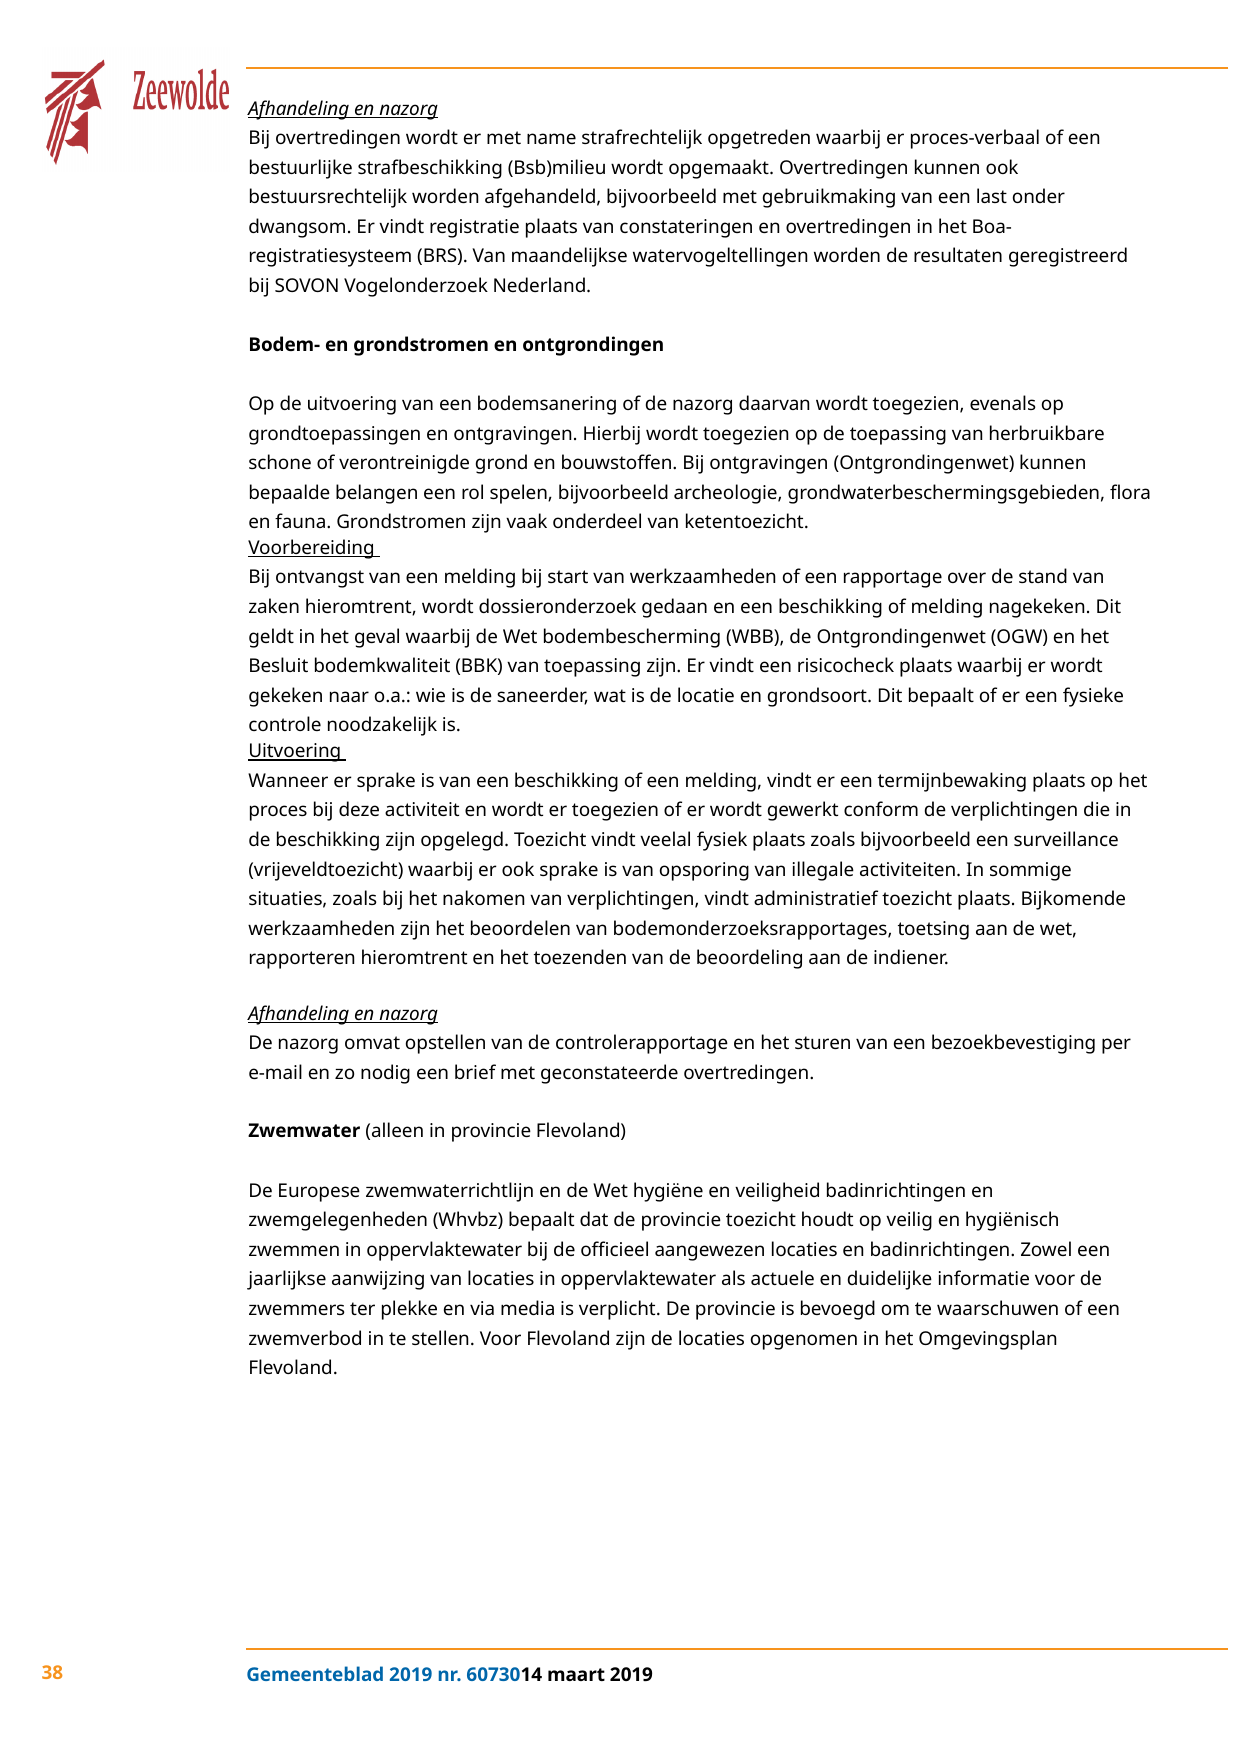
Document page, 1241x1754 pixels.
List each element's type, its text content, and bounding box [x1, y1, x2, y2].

table_header Zwemwater (alleen in provincie Flevoland) De Europese zwemwaterrichtlijn en de Wet hygiëne en veiligheid badinrichtingen en zwemgelegenheden (Whvbz) bepaalt dat de provincie toezicht houdt op veilig en hygiënisch zwemmen in oppervlaktewater bij de officieel aangewezen locaties en badinrichtingen. Zowel een jaarlijkse aanwijzing van locaties in oppervlaktewater als actuele en duidelijke informatie voor de zwemmers ter plekke en via media is verplicht. De provincie is bevoegd om te waarschuwen of een zwemverbod in te stellen. Voor Flevoland zijn de locaties opgenomen in het Omgevingsplan Flevoland. [248, 1118, 1152, 1380]
table_cell Uitvoering Wanneer er sprake is van een beschikking of een melding, vindt er een termijnbewaking plaats op het proces bij deze activiteit en wordt er toegezien of er wordt gewerkt conform de verplichtingen die in de beschikking zijn opgelegd. Toezicht vindt veelal fysiek plaats zoals bijvoorbeeld een surveillance (vrijeveldtoezicht) waarbij er ook sprake is van opsporing van illegale activiteiten. In sommige situaties, zoals bij het nakomen van verplichtingen, vindt administratief toezicht plaats. Bijkomende werkzaamheden zijn het beoordelen van bodemonderzoeksrapportages, toetsing aan de wet, rapporteren hieromtrent en het toezenden van de beoordeling aan de indiener. [248, 738, 1152, 970]
table_cell Afhandeling en nazorg De nazorg omvat opstellen van de controlerapportage en het sturen van een bezoekbevestiging per e-mail en zo nodig een brief met geconstateerde overtredingen. [248, 970, 1152, 1085]
table_cell Afhandeling en nazorg Bij overtredingen wordt er met name strafrechtelijk opgetreden waarbij er proces-verbaal of een bestuurlijke strafbeschikking (Bsb)milieu wordt opgemaakt. Overtredingen kunnen ook bestuursrechtelijk worden afgehandeld, bijvoorbeeld met gebruikmaking van een last onder dwangsom. Er vindt registratie plaats van constateringen en overtredingen in het Boa-registratiesysteem (BRS). Van maandelijkse watervogeltellingen worden de resultaten geregistreerd bij SOVON Vogelonderzoek Nederland. [248, 95, 1152, 298]
table_header Bodem- en grondstromen en ontgrondingen Op de uitvoering van een bodemsanering of de nazorg daarvan wordt toegezien, evenals op grondtoepassingen en ontgravingen. Hierbij wordt toegezien op de toepassing van herbruikbare schone of verontreinigde grond en bouwstoffen. Bij ontgravingen (Ontgrondingenwet) kunnen bepaalde belangen een rol spelen, bijvoorbeeld archeologie, grondwaterbeschermingsgebieden, flora en fauna. Grondstromen zijn vaak onderdeel van ketentoezicht. [248, 331, 1152, 534]
picture [41, 47, 231, 172]
table_cell Voorbereiding Bij ontvangst van een melding bij start van werkzaamheden of een rapportage over de stand van zaken hieromtrent, wordt dossieronderzoek gedaan en een beschikking of melding nagekeken. Dit geldt in het geval waarbij de Wet bodembescherming (WBB), de Ontgrondingenwet (OGW) en het Besluit bodemkwaliteit (BBK) van toepassing zijn. Er vindt een risicocheck plaats waarbij er wordt gekeken naar o.a.: wie is de saneerder, wat is de locatie en grondsoort. Dit bepaalt of er een fysieke controle noodzakelijk is. [248, 534, 1152, 737]
